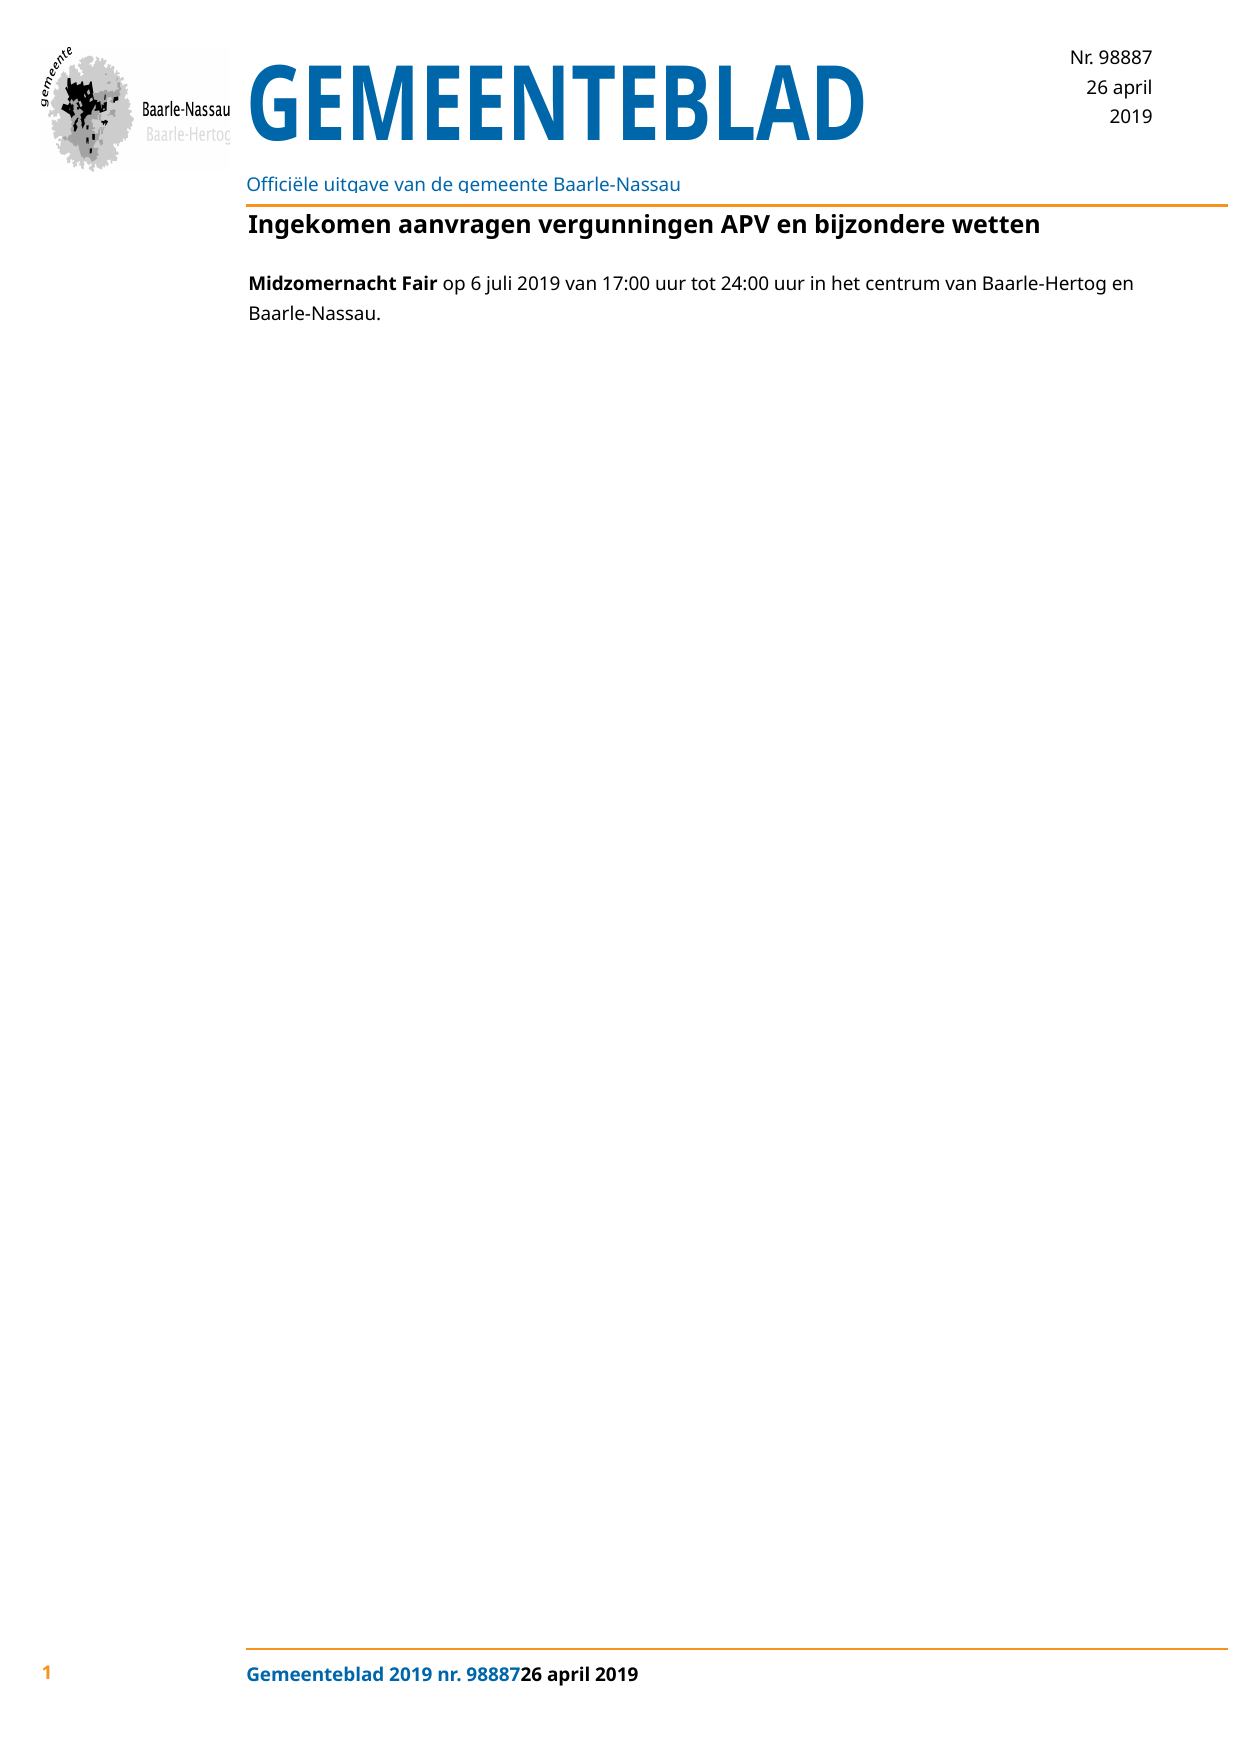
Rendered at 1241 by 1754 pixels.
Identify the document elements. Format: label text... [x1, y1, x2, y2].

text Ingekomen aanvragen vergunningen APV en bijzondere wetten [248, 207, 1152, 241]
picture [41, 47, 231, 172]
text Midzomernacht Fair op 6 juli 2019 van 17:00 uur tot 24:00 uur in het centrum van Baarle-Hertog en Baarle-Nassau. [248, 270, 1152, 326]
